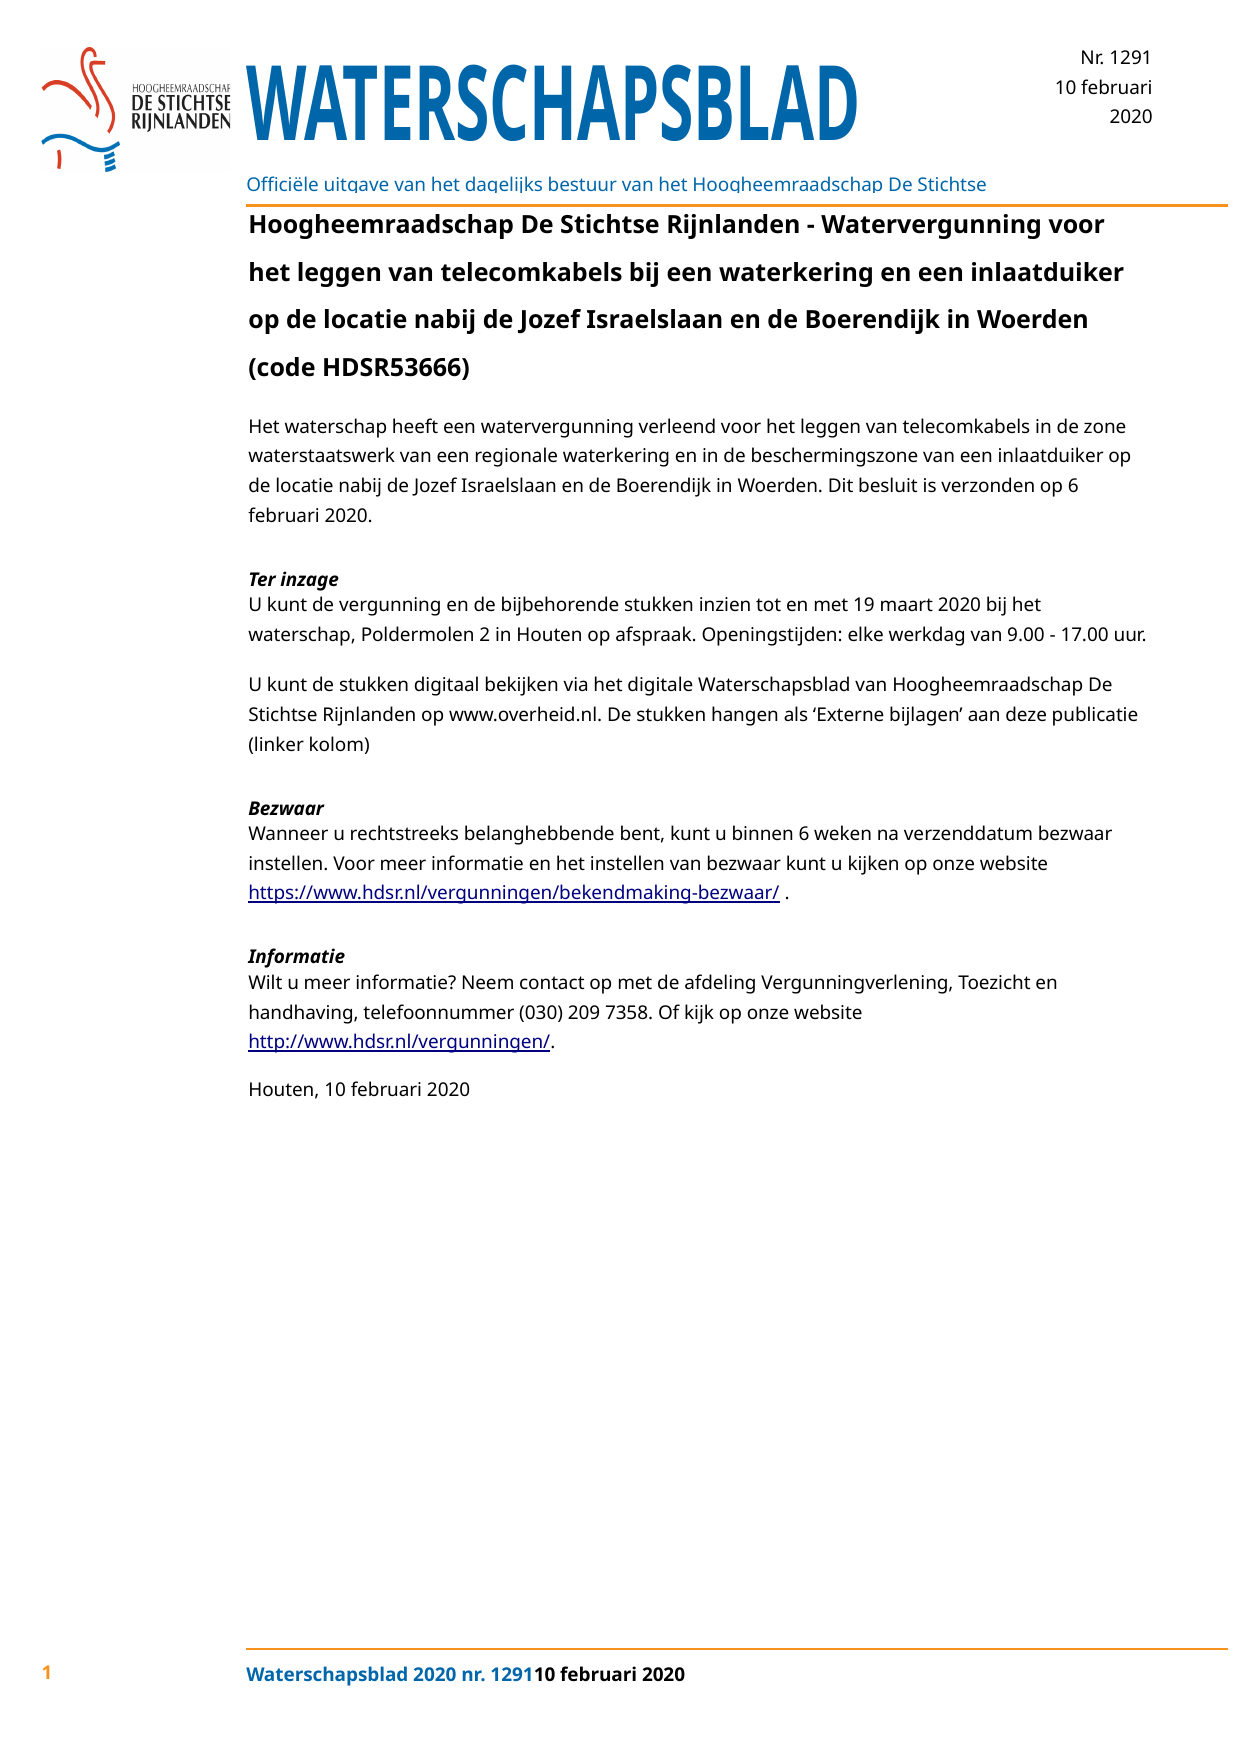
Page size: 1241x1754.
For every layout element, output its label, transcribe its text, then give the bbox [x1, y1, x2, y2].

text Informatie [248, 943, 1152, 969]
text Bezwaar [248, 795, 1152, 820]
text Hoogheemraadschap De Stichtse Rijnlanden - Watervergunning voor het leggen van telecomkabels bij een waterkering en een inlaatduiker op de locatie nabij de Jozef Israelslaan en de Boerendijk in Woerden (code HDSR53666) [248, 207, 1152, 384]
text Houten, 10 februari 2020 [248, 1076, 1152, 1102]
text Het waterschap heeft een watervergunning verleend voor het leggen van telecomkabels in de zone waterstaatswerk van een regionale waterkering en in de beschermingszone van een inlaatduiker op de locatie nabij de Jozef Israelslaan en de Boerendijk in Woerden. Dit besluit is verzonden op 6 februari 2020. [248, 413, 1152, 528]
text U kunt de vergunning en de bijbehorende stukken inzien tot en met 19 maart 2020 bij het waterschap, Poldermolen 2 in Houten op afspraak. Openingstijden: elke werkdag van 9.00 - 17.00 uur. [248, 592, 1152, 647]
text Wilt u meer informatie? Neem contact op met de afdeling Vergunningverlening, Toezicht en handhaving, telefoonnummer (030) 209 7358. Of kijk op onze website http://www.hdsr.nl/vergunningen/. [248, 969, 1152, 1054]
text Wanneer u rechtstreeks belanghebbende bent, kunt u binnen 6 weken na verzenddatum bezwaar instellen. Voor meer informatie en het instellen van bezwaar kunt u kijken op onze website https://www.hdsr.nl/vergunningen/bekendmaking-bezwaar/ . [248, 820, 1152, 905]
picture [41, 47, 231, 172]
text Ter inzage [248, 566, 1152, 592]
text U kunt de stukken digitaal bekijken via het digitale Waterschapsblad van Hoogheemraadschap De Stichtse Rijnlanden op www.overheid.nl. De stukken hangen als ‘Externe bijlagen’ aan deze publicatie (linker kolom) [248, 672, 1152, 756]
